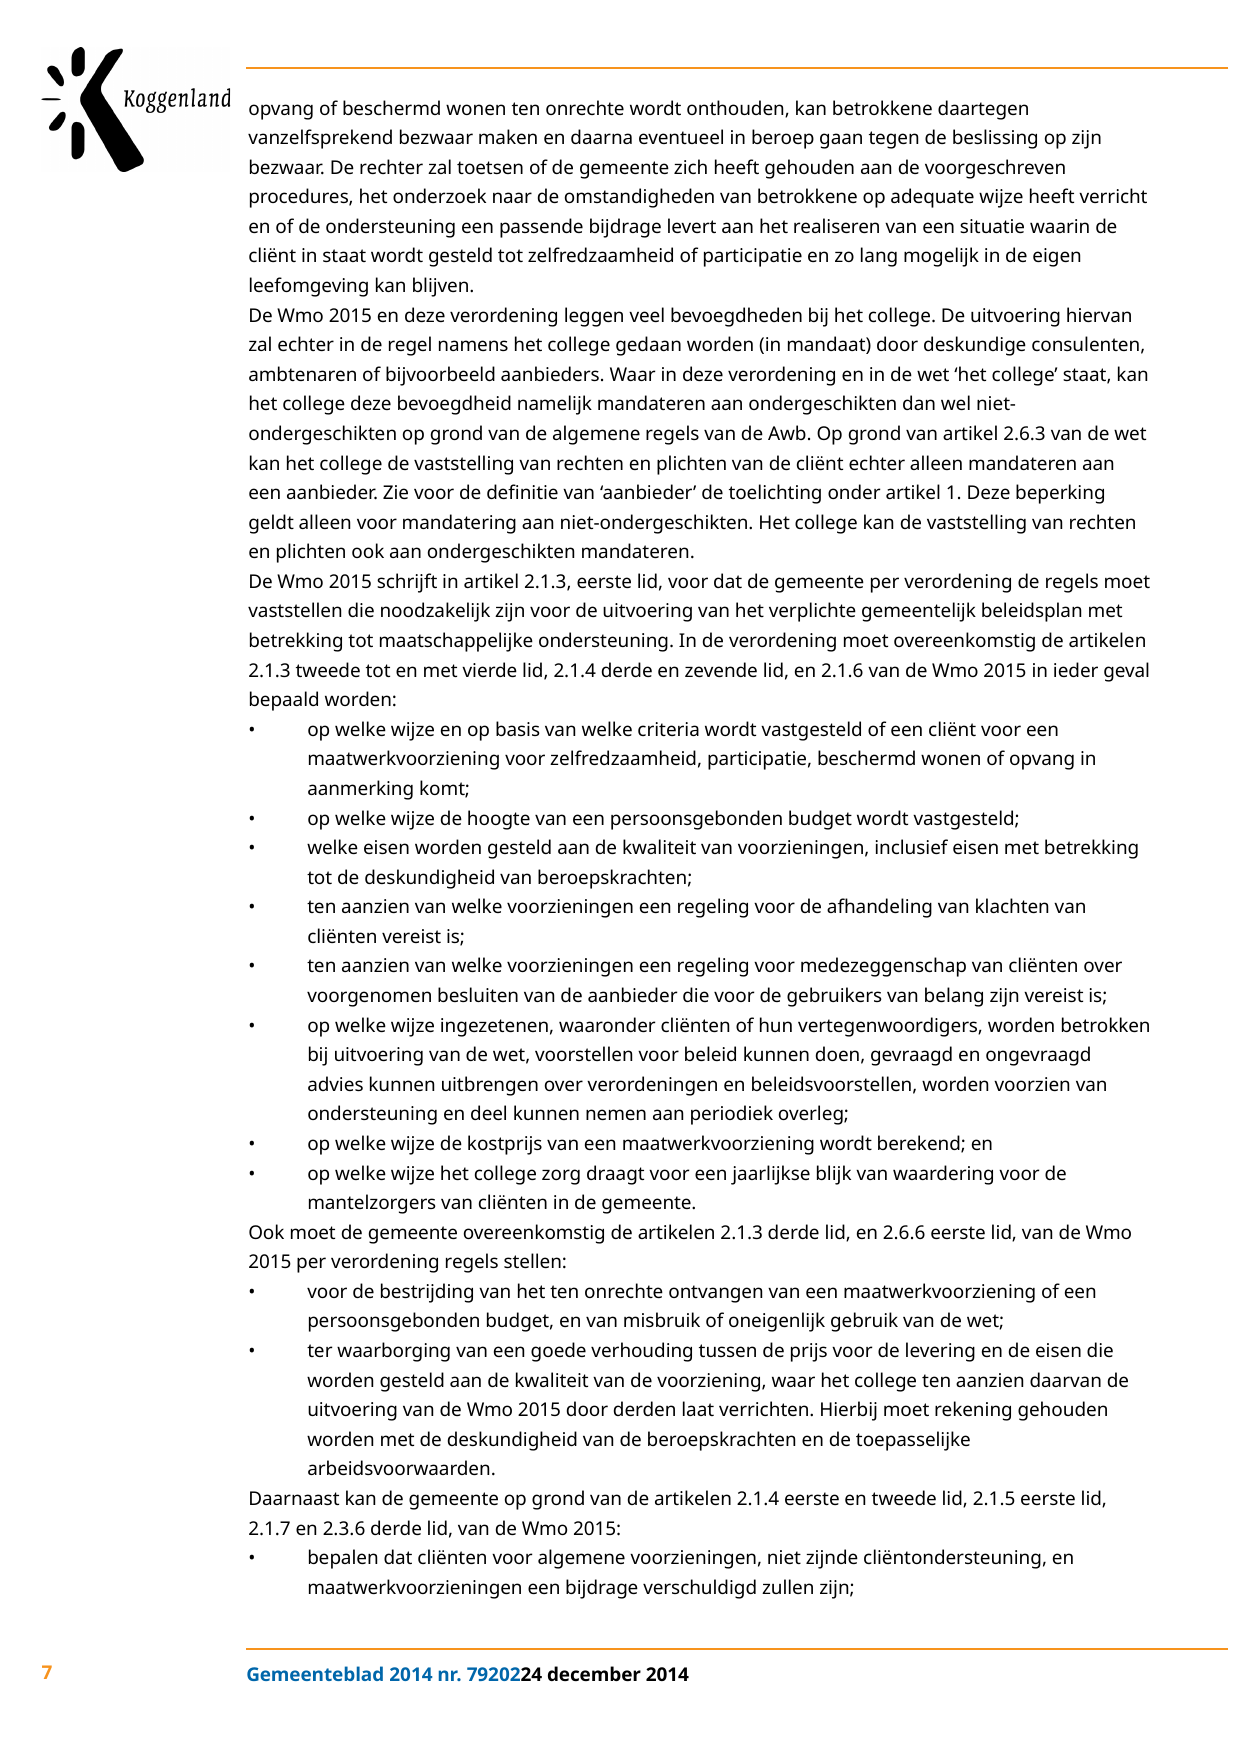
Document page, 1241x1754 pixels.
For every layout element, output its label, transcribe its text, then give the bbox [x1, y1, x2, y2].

list voor de bestrijding van het ten onrechte ontvangen van een maatwerkvoorziening of een persoonsgebonden budget, en van misbruik of oneigenlijk gebruik van de wet; [248, 1278, 1152, 1333]
list ter waarborging van een goede verhouding tussen de prijs voor de levering en de eisen die worden gesteld aan de kwaliteit van de voorziening, waar het college ten aanzien daarvan de uitvoering van de Wmo 2015 door derden laat verrichten. Hierbij moet rekening gehouden worden met de deskundigheid van de beroepskrachten en de toepasselijke arbeidsvoorwaarden. [248, 1337, 1152, 1481]
picture [41, 47, 231, 172]
text De Wmo 2015 en deze verordening leggen veel bevoegdheden bij het college. De uitvoering hiervan zal echter in de regel namens het college gedaan worden (in mandaat) door deskundige consulenten, ambtenaren of bijvoorbeeld aanbieders. Waar in deze verordening en in de wet ‘het college’ staat, kan het college deze bevoegdheid namelijk mandateren aan ondergeschikten dan wel niet-ondergeschikten op grond van de algemene regels van de Awb. Op grond van artikel 2.6.3 van de wet kan het college de vaststelling van rechten en plichten van de cliënt echter alleen mandateren aan een aanbieder. Zie voor de definitie van ‘aanbieder’ de toelichting onder artikel 1. Deze beperking geldt alleen voor mandatering aan niet-ondergeschikten. Het college kan de vaststelling van rechten en plichten ook aan ondergeschikten mandateren. [248, 302, 1152, 564]
list op welke wijze ingezetenen, waaronder cliënten of hun vertegenwoordigers, worden betrokken bij uitvoering van de wet, voorstellen voor beleid kunnen doen, gevraagd en ongevraagd advies kunnen uitbrengen over verordeningen en beleidsvoorstellen, worden voorzien van ondersteuning en deel kunnen nemen aan periodiek overleg; [248, 1012, 1152, 1126]
text opvang of beschermd wonen ten onrechte wordt onthouden, kan betrokkene daartegen vanzelfsprekend bezwaar maken en daarna eventueel in beroep gaan tegen de beslissing op zijn bezwaar. De rechter zal toetsen of de gemeente zich heeft gehouden aan de voorgeschreven procedures, het onderzoek naar de omstandigheden van betrokkene op adequate wijze heeft verricht en of de ondersteuning een passende bijdrage levert aan het realiseren van een situatie waarin de cliënt in staat wordt gesteld tot zelfredzaamheid of participatie en zo lang mogelijk in de eigen leefomgeving kan blijven. [248, 95, 1152, 298]
list ten aanzien van welke voorzieningen een regeling voor medezeggenschap van cliënten over voorgenomen besluiten van de aanbieder die voor de gebruikers van belang zijn vereist is; [248, 953, 1152, 1008]
list op welke wijze de hoogte van een persoonsgebonden budget wordt vastgesteld; [248, 805, 1152, 831]
text De Wmo 2015 schrijft in artikel 2.1.3, eerste lid, voor dat de gemeente per verordening de regels moet vaststellen die noodzakelijk zijn voor de uitvoering van het verplichte gemeentelijk beleidsplan met betrekking tot maatschappelijke ondersteuning. In de verordening moet overeenkomstig de artikelen 2.1.3 tweede tot en met vierde lid, 2.1.4 derde en zevende lid, en 2.1.6 van de Wmo 2015 in ieder geval bepaald worden: [248, 568, 1152, 712]
list bepalen dat cliënten voor algemene voorzieningen, niet zijnde cliëntondersteuning, en maatwerkvoorzieningen een bijdrage verschuldigd zullen zijn; [248, 1544, 1152, 1600]
list op welke wijze en op basis van welke criteria wordt vastgesteld of een cliënt voor een maatwerkvoorziening voor zelfredzaamheid, participatie, beschermd wonen of opvang in aanmerking komt; [248, 716, 1152, 801]
list op welke wijze het college zorg draagt voor een jaarlijkse blijk van waardering voor de mantelzorgers van cliënten in de gemeente. [248, 1160, 1152, 1215]
list ten aanzien van welke voorzieningen een regeling voor de afhandeling van klachten van cliënten vereist is; [248, 893, 1152, 949]
text Daarnaast kan de gemeente op grond van de artikelen 2.1.4 eerste en tweede lid, 2.1.5 eerste lid, 2.1.7 en 2.3.6 derde lid, van de Wmo 2015: [248, 1485, 1152, 1541]
text Ook moet de gemeente overeenkomstig de artikelen 2.1.3 derde lid, en 2.6.6 eerste lid, van de Wmo 2015 per verordening regels stellen: [248, 1219, 1152, 1274]
list welke eisen worden gesteld aan de kwaliteit van voorzieningen, inclusief eisen met betrekking tot de deskundigheid van beroepskrachten; [248, 834, 1152, 890]
list op welke wijze de kostprijs van een maatwerkvoorziening wordt berekend; en [248, 1130, 1152, 1156]
